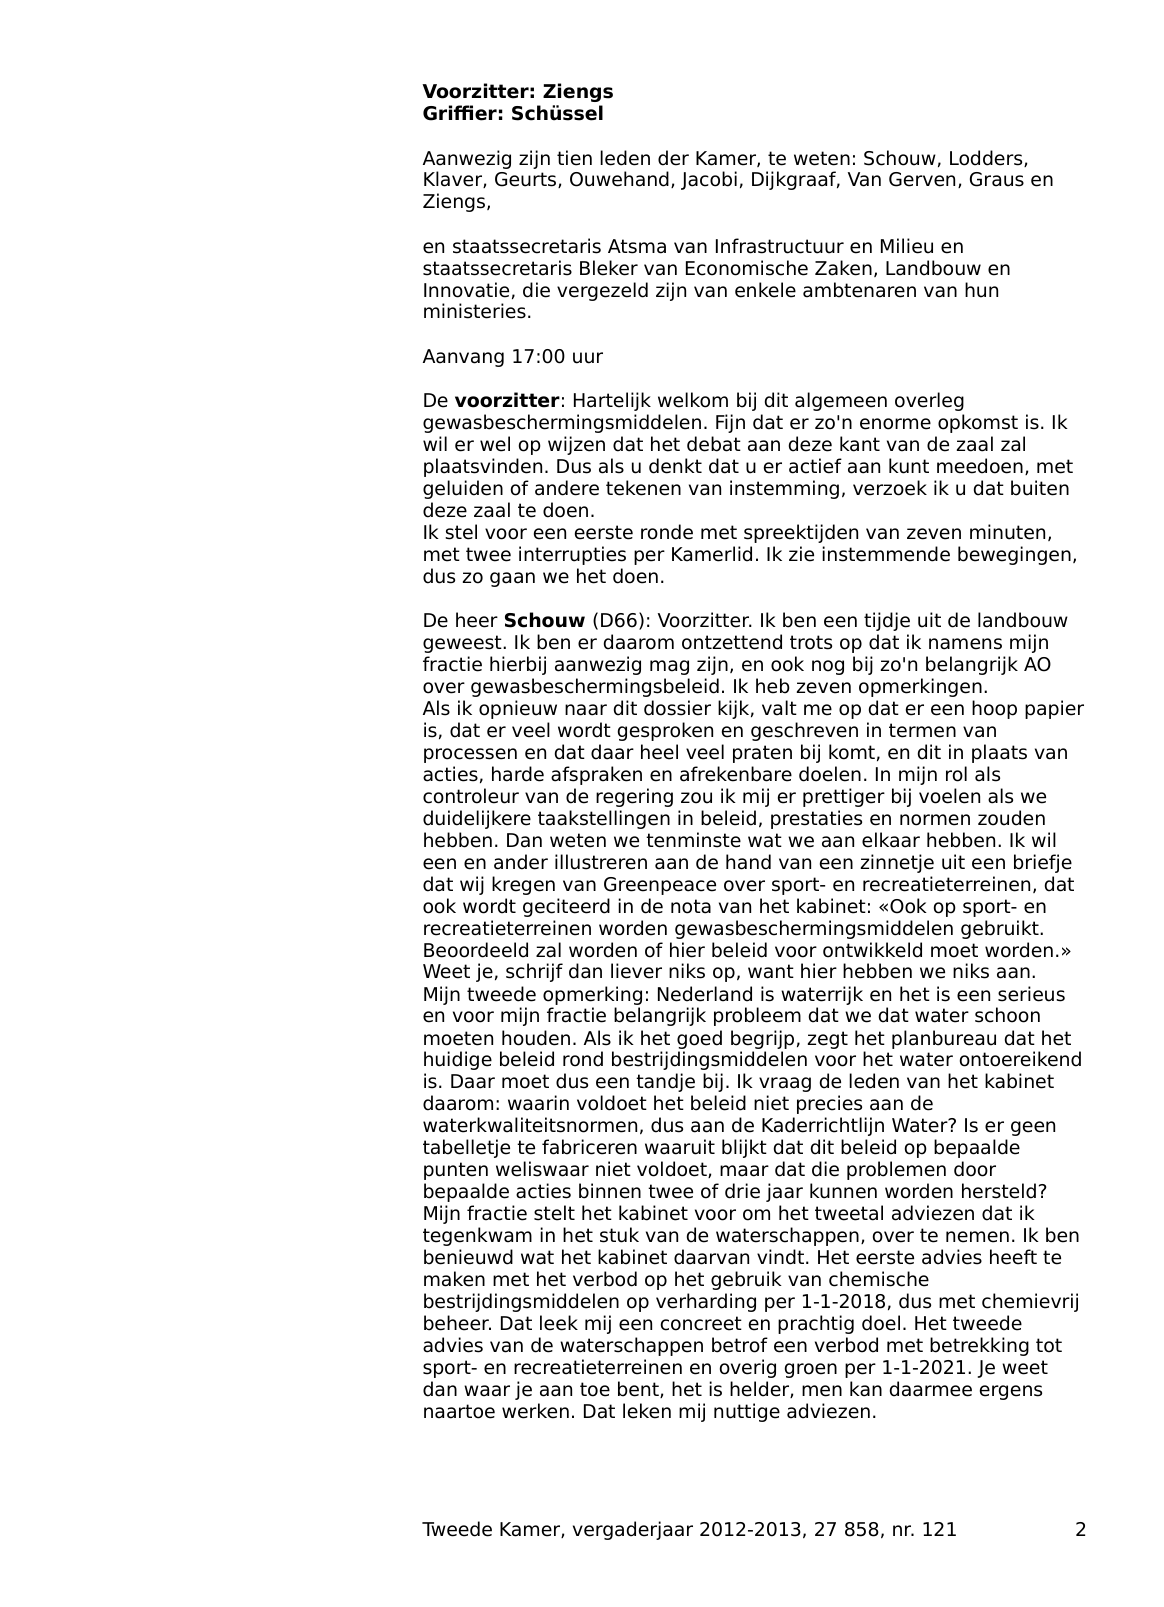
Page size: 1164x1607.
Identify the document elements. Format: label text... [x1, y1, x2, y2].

text Aanvang 17:00 uur [422, 346, 1087, 368]
text Aanwezig zijn tien leden der Kamer, te weten: Schouw, Lodders, Klaver, Geurts, Ouwehand, Jacobi, Dijkgraaf, Van Gerven, Graus en Ziengs, [422, 147, 1087, 213]
text De heer Schouw (D66): Voorzitter. Ik ben een tijdje uit de landbouw geweest. Ik ben er daarom ontzettend trots op dat ik namens mijn fractie hierbij aanwezig mag zijn, en ook nog bij zo'n belangrijk AO over gewasbeschermingsbeleid. Ik heb zeven opmerkingen. [422, 610, 1087, 698]
text Ik stel voor een eerste ronde met spreektijden van zeven minuten, met twee interrupties per Kamerlid. Ik zie instemmende bewegingen, dus zo gaan we het doen. [422, 522, 1087, 588]
text Voorzitter: Ziengs [422, 81, 1087, 103]
text Mijn tweede opmerking: Nederland is waterrijk en het is een serieus en voor mijn fractie belangrijk probleem dat we dat water schoon moeten houden. Als ik het goed begrijp, zegt het planbureau dat het huidige beleid rond bestrijdingsmiddelen voor het water ontoereikend is. Daar moet dus een tandje bij. Ik vraag de leden van het kabinet daarom: waarin voldoet het beleid niet precies aan de waterkwaliteitsnormen, dus aan de Kaderrichtlijn Water? Is er geen tabelletje te fabriceren waaruit blijkt dat dit beleid op bepaalde punten weliswaar niet voldoet, maar dat die problemen door bepaalde acties binnen twee of drie jaar kunnen worden hersteld? [422, 983, 1087, 1203]
text en staatssecretaris Atsma van Infrastructuur en Milieu en staatssecretaris Bleker van Economische Zaken, Landbouw en Innovatie, die vergezeld zijn van enkele ambtenaren van hun ministeries. [422, 236, 1087, 323]
text Griffier: Schüssel [422, 103, 1087, 125]
text Mijn fractie stelt het kabinet voor om het tweetal adviezen dat ik tegenkwam in het stuk van de waterschappen, over te nemen. Ik ben benieuwd wat het kabinet daarvan vindt. Het eerste advies heeft te maken met het verbod op het gebruik van chemische bestrijdingsmiddelen op verharding per 1-1-2018, dus met chemievrij beheer. Dat leek mij een concreet en prachtig doel. Het tweede advies van de waterschappen betrof een verbod met betrekking tot sport- en recreatieterreinen en overig groen per 1-1-2021. Je weet dan waar je aan toe bent, het is helder, men kan daarmee ergens naartoe werken. Dat leken mij nuttige adviezen. [422, 1203, 1087, 1423]
text Als ik opnieuw naar dit dossier kijk, valt me op dat er een hoop papier is, dat er veel wordt gesproken en geschreven in termen van processen en dat daar heel veel praten bij komt, en dit in plaats van acties, harde afspraken en afrekenbare doelen. In mijn rol als controleur van de regering zou ik mij er prettiger bij voelen als we duidelijkere taakstellingen in beleid, prestaties en normen zouden hebben. Dan weten we tenminste wat we aan elkaar hebben. Ik wil een en ander illustreren aan de hand van een zinnetje uit een briefje dat wij kregen van Greenpeace over sport- en recreatieterreinen, dat ook wordt geciteerd in de nota van het kabinet: «Ook op sport- en recreatieterreinen worden gewasbeschermingsmiddelen gebruikt. Beoordeeld zal worden of hier beleid voor ontwikkeld moet worden.» Weet je, schrijf dan liever niks op, want hier hebben we niks aan. [422, 698, 1087, 983]
text De voorzitter: Hartelijk welkom bij dit algemeen overleg gewasbeschermingsmiddelen. Fijn dat er zo'n enorme opkomst is. Ik wil er wel op wijzen dat het debat aan deze kant van de zaal zal plaatsvinden. Dus als u denkt dat u er actief aan kunt meedoen, met geluiden of andere tekenen van instemming, verzoek ik u dat buiten deze zaal te doen. [422, 390, 1087, 522]
